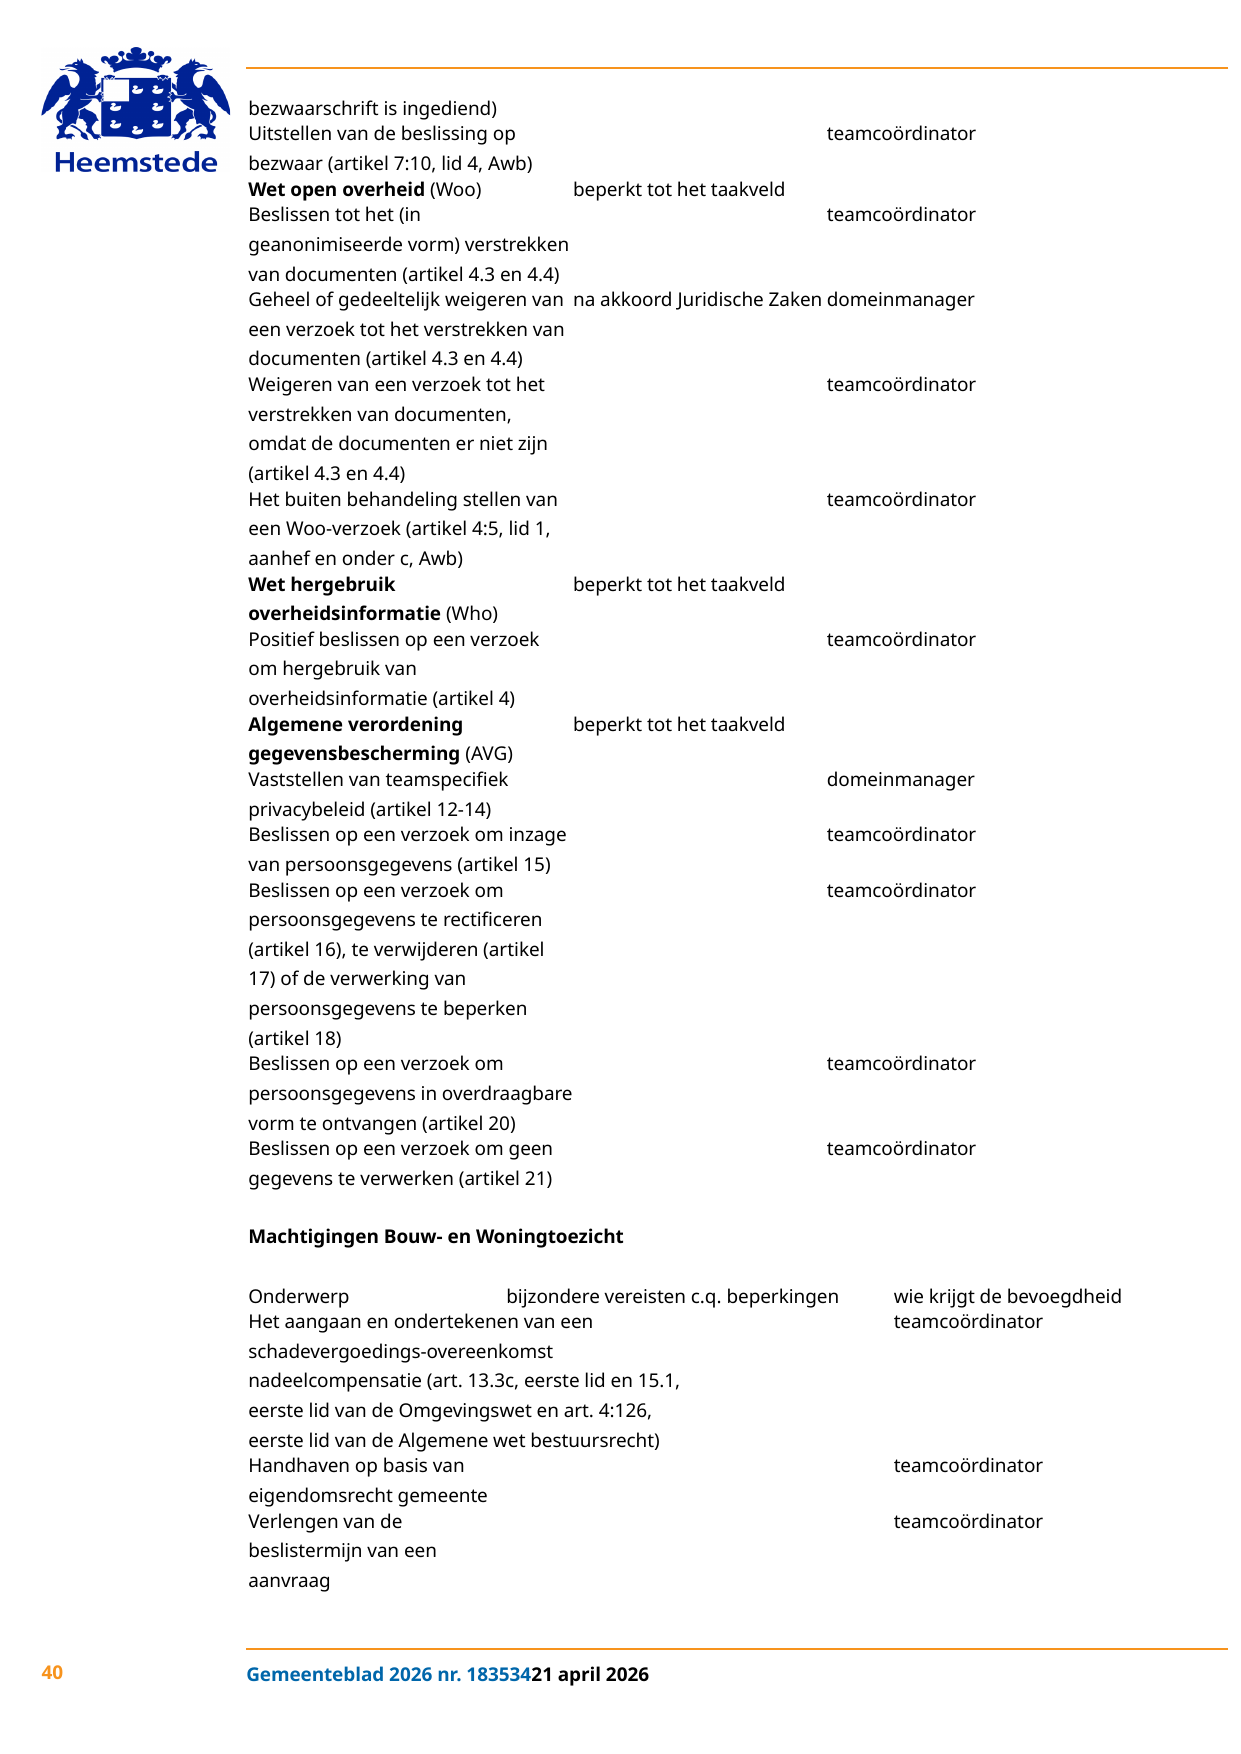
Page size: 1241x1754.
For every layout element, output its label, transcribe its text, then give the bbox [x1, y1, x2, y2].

table_cell domeinmanager [827, 766, 1152, 822]
table_cell [573, 1051, 827, 1135]
table_cell [506, 1453, 893, 1508]
table_header wie krijgt de bevoegdheid [894, 1283, 1152, 1308]
table_cell Geheel of gedeeltelijk weigeren van een verzoek tot het verstrekken van documenten (artikel 4.3 en 4.4) [248, 286, 573, 371]
picture [41, 47, 231, 172]
table_cell [573, 486, 827, 571]
table_cell [573, 121, 827, 176]
table_cell teamcoördinator [827, 877, 1152, 1051]
text Machtigingen Bouw- en Woningtoezicht [248, 1223, 1152, 1249]
table_cell [827, 95, 1152, 121]
table_cell teamcoördinator [894, 1453, 1152, 1508]
table_cell Beslissen op een verzoek om persoonsgegevens te rectificeren (artikel 16), te verwijderen (artikel 17) of de verwerking van persoonsgegevens te beperken (artikel 18) [248, 877, 573, 1051]
table_cell Weigeren van een verzoek tot het verstrekken van documenten, omdat de documenten er niet zijn (artikel 4.3 en 4.4) [248, 371, 573, 486]
table_cell Beslissen op een verzoek om inzage van persoonsgegevens (artikel 15) [248, 822, 573, 877]
table_cell teamcoördinator [894, 1508, 1152, 1593]
table_cell [573, 877, 827, 1051]
table_cell [573, 822, 827, 877]
table_cell teamcoördinator [827, 202, 1152, 286]
table_cell beperkt tot het taakveld [573, 176, 827, 202]
table_cell Handhaven op basis van eigendomsrecht gemeente [248, 1453, 506, 1508]
table_cell teamcoördinator [894, 1309, 1152, 1453]
table_cell [827, 571, 1152, 626]
table_cell Positief beslissen op een verzoek om hergebruik van overheidsinformatie (artikel 4) [248, 626, 573, 711]
table_cell Het aangaan en ondertekenen van een schadevergoedings-overeenkomst nadeelcompensatie (art. 13.3c, eerste lid en 15.1, eerste lid van de Omgevingswet en art. 4:126, eerste lid van de Algemene wet bestuursrecht) [248, 1309, 692, 1453]
table_cell Beslissen tot het (in geanonimiseerde vorm) verstrekken van documenten (artikel 4.3 en 4.4) [248, 202, 573, 286]
table_cell [573, 95, 827, 121]
table_cell [827, 176, 1152, 202]
table_cell [573, 766, 827, 822]
table_cell bezwaarschrift is ingediend) [248, 95, 573, 121]
table_cell Beslissen op een verzoek om persoonsgegevens in overdraagbare vorm te ontvangen (artikel 20) [248, 1051, 573, 1135]
table_cell [573, 1135, 827, 1191]
table_cell Uitstellen van de beslissing op bezwaar (artikel 7:10, lid 4, Awb) [248, 121, 573, 176]
table_header bijzondere vereisten c.q. beperkingen [506, 1283, 893, 1308]
table_cell [827, 711, 1152, 766]
table_header Onderwerp [248, 1283, 506, 1308]
table_cell Het buiten behandeling stellen van een Woo-verzoek (artikel 4:5, lid 1, aanhef en onder c, Awb) [248, 486, 573, 571]
table_cell teamcoördinator [827, 1135, 1152, 1191]
table_cell na akkoord Juridische Zaken [573, 286, 827, 371]
table_cell teamcoördinator [827, 371, 1152, 486]
table_cell [506, 1508, 893, 1593]
table_cell teamcoördinator [827, 1051, 1152, 1135]
table_cell [692, 1309, 893, 1453]
table_cell [573, 626, 827, 711]
table_cell beperkt tot het taakveld [573, 571, 827, 626]
table_cell teamcoördinator [827, 626, 1152, 711]
table_cell [573, 202, 827, 286]
table_cell Beslissen op een verzoek om geen gegevens te verwerken (artikel 21) [248, 1135, 573, 1191]
table_cell Verlengen van de beslistermijn van een aanvraag [248, 1508, 506, 1593]
table_cell teamcoördinator [827, 121, 1152, 176]
table_cell teamcoördinator [827, 486, 1152, 571]
table_cell Algemene verordening gegevensbescherming (AVG) [248, 711, 573, 766]
table_cell beperkt tot het taakveld [573, 711, 827, 766]
table_cell domeinmanager [827, 286, 1152, 371]
table_cell teamcoördinator [827, 822, 1152, 877]
table_cell [573, 371, 827, 486]
table_cell Vaststellen van teamspecifiek privacybeleid (artikel 12-14) [248, 766, 573, 822]
table_cell Wet hergebruik overheidsinformatie (Who) [248, 571, 573, 626]
table_cell Wet open overheid (Woo) [248, 176, 573, 202]
